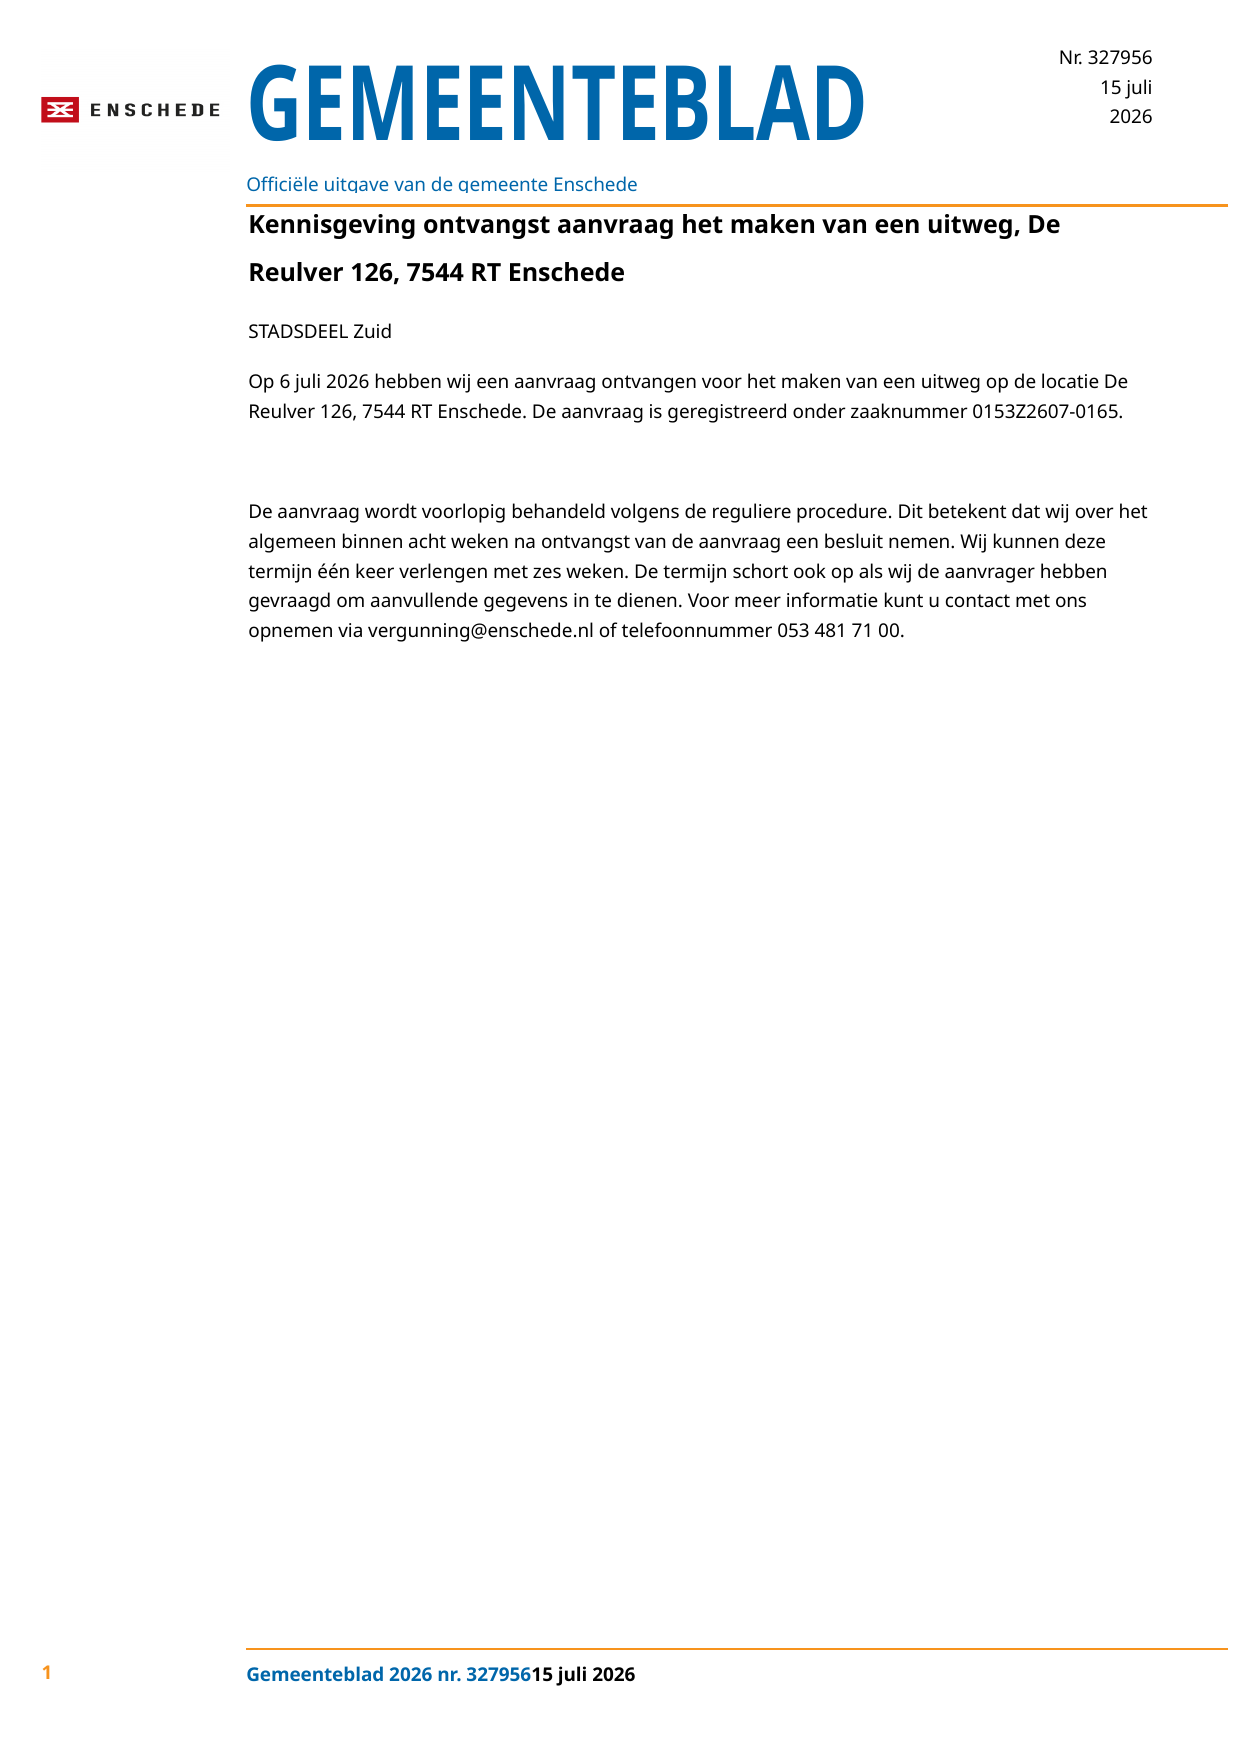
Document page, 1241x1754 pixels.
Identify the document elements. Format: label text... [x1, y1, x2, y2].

text Op 6 juli 2026 hebben wij een aanvraag ontvangen voor het maken van een uitweg op de locatie De Reulver 126, 7544 RT Enschede. De aanvraag is geregistreerd onder zaaknummer 0153Z2607-0165. [248, 368, 1152, 424]
text De aanvraag wordt voorlopig behandeld volgens de reguliere procedure. Dit betekent dat wij over het algemeen binnen acht weken na ontvangst van de aanvraag een besluit nemen. Wij kunnen deze termijn één keer verlengen met zes weken. De termijn schort ook op als wij de aanvrager hebben gevraagd om aanvullende gegevens in te dienen. Voor meer informatie kunt u contact met ons opnemen via vergunning@enschede.nl of telefoonnummer 053 481 71 00. [248, 499, 1152, 643]
text STADSDEEL Zuid [248, 318, 1152, 344]
text Kennisgeving ontvangst aanvraag het maken van een uitweg, De Reulver 126, 7544 RT Enschede [248, 207, 1152, 288]
picture [41, 47, 231, 172]
